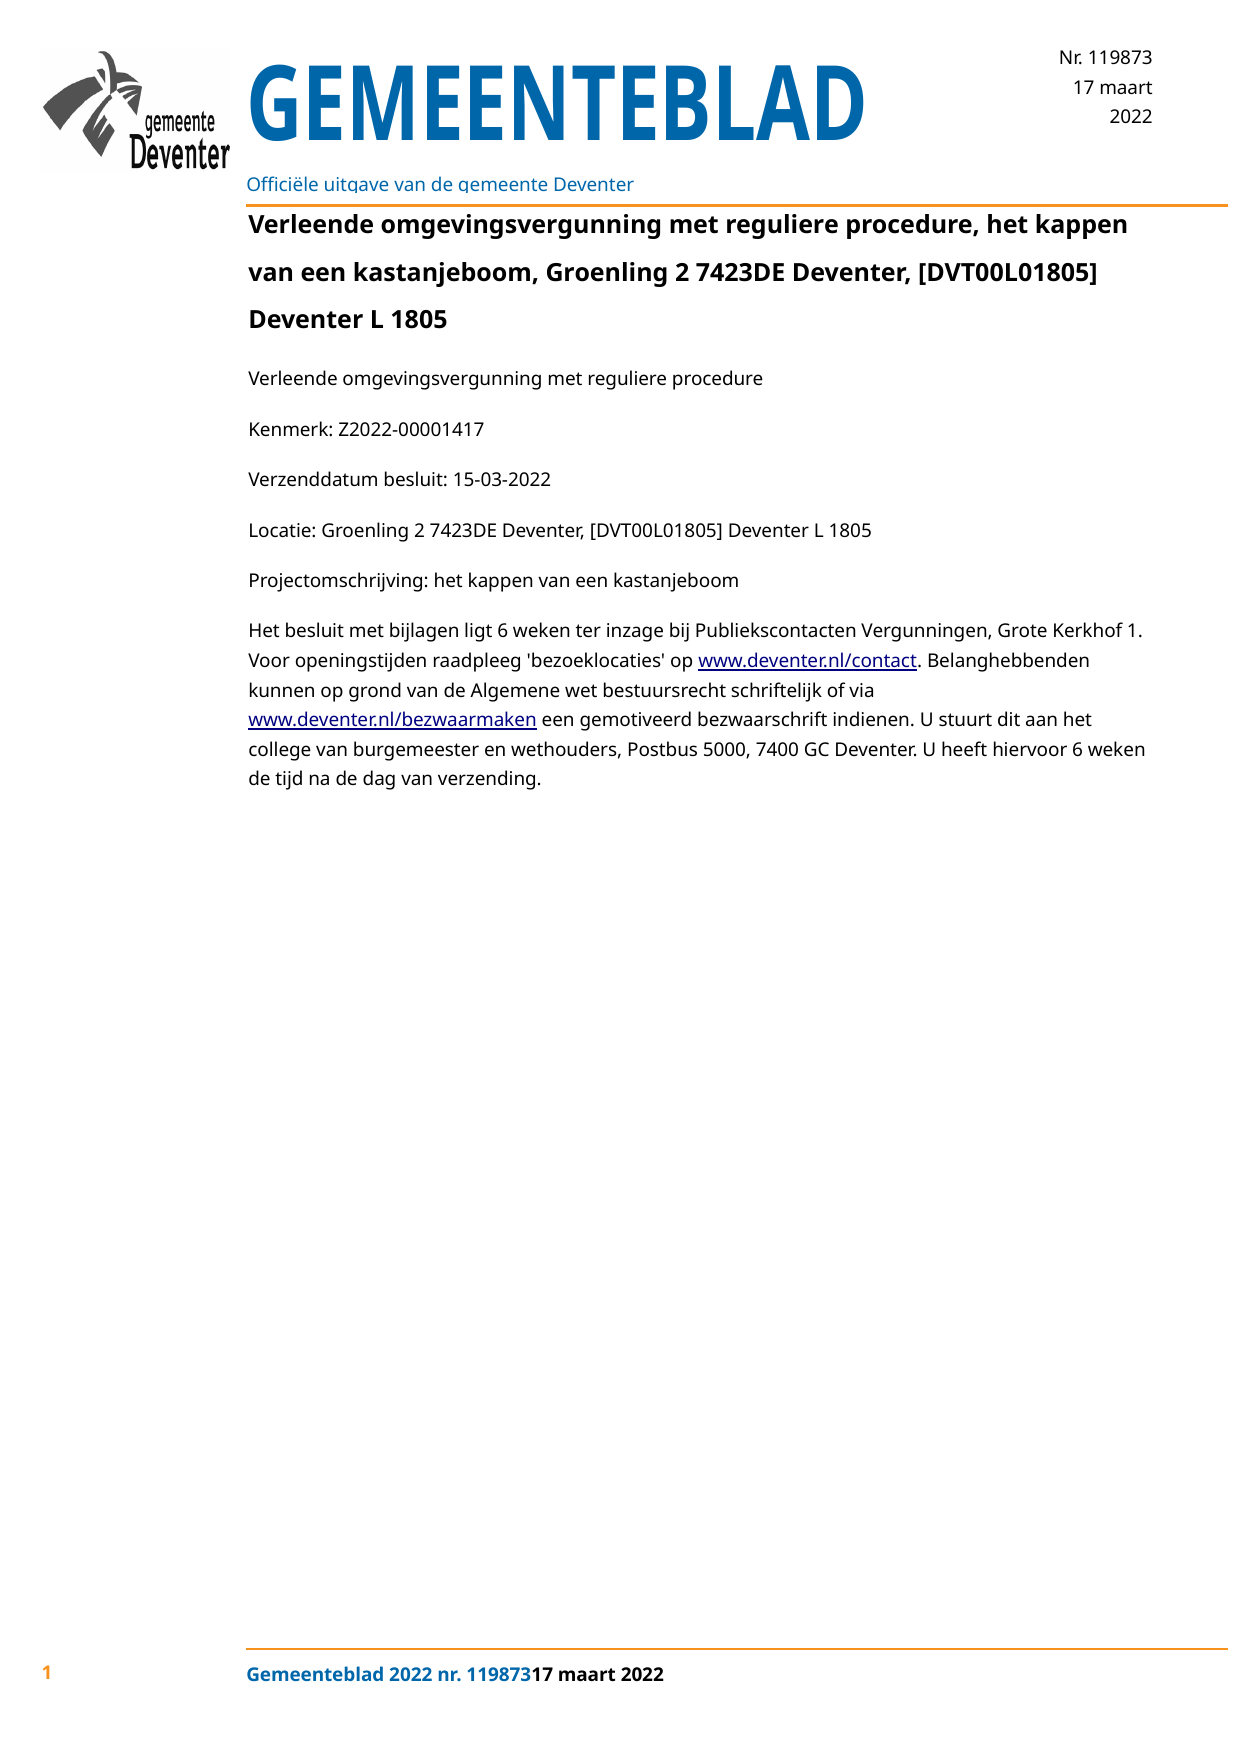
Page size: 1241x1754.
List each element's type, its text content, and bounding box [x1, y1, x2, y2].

text Verzenddatum besluit: 15-03-2022 [248, 466, 1152, 492]
text Kenmerk: Z2022-00001417 [248, 416, 1152, 442]
picture [41, 47, 231, 172]
text Verleende omgevingsvergunning met reguliere procedure, het kappen van een kastanjeboom, Groenling 2 7423DE Deventer, [DVT00L01805] Deventer L 1805 [248, 207, 1152, 336]
text Verleende omgevingsvergunning met reguliere procedure [248, 366, 1152, 391]
text Projectomschrijving: het kappen van een kastanjeboom [248, 567, 1152, 593]
text Locatie: Groenling 2 7423DE Deventer, [DVT00L01805] Deventer L 1805 [248, 517, 1152, 542]
text Het besluit met bijlagen ligt 6 weken ter inzage bij Publiekscontacten Vergunningen, Grote Kerkhof 1. Voor openingstijden raadpleeg 'bezoeklocaties' op www.deventer.nl/contact. Belanghebbenden kunnen op grond van de Algemene wet bestuursrecht schriftelijk of via www.deventer.nl/bezwaarmaken een gemotiveerd bezwaarschrift indienen. U stuurt dit aan het college van burgemeester en wethouders, Postbus 5000, 7400 GC Deventer. U heeft hiervoor 6 weken de tijd na de dag van verzending. [248, 618, 1152, 791]
